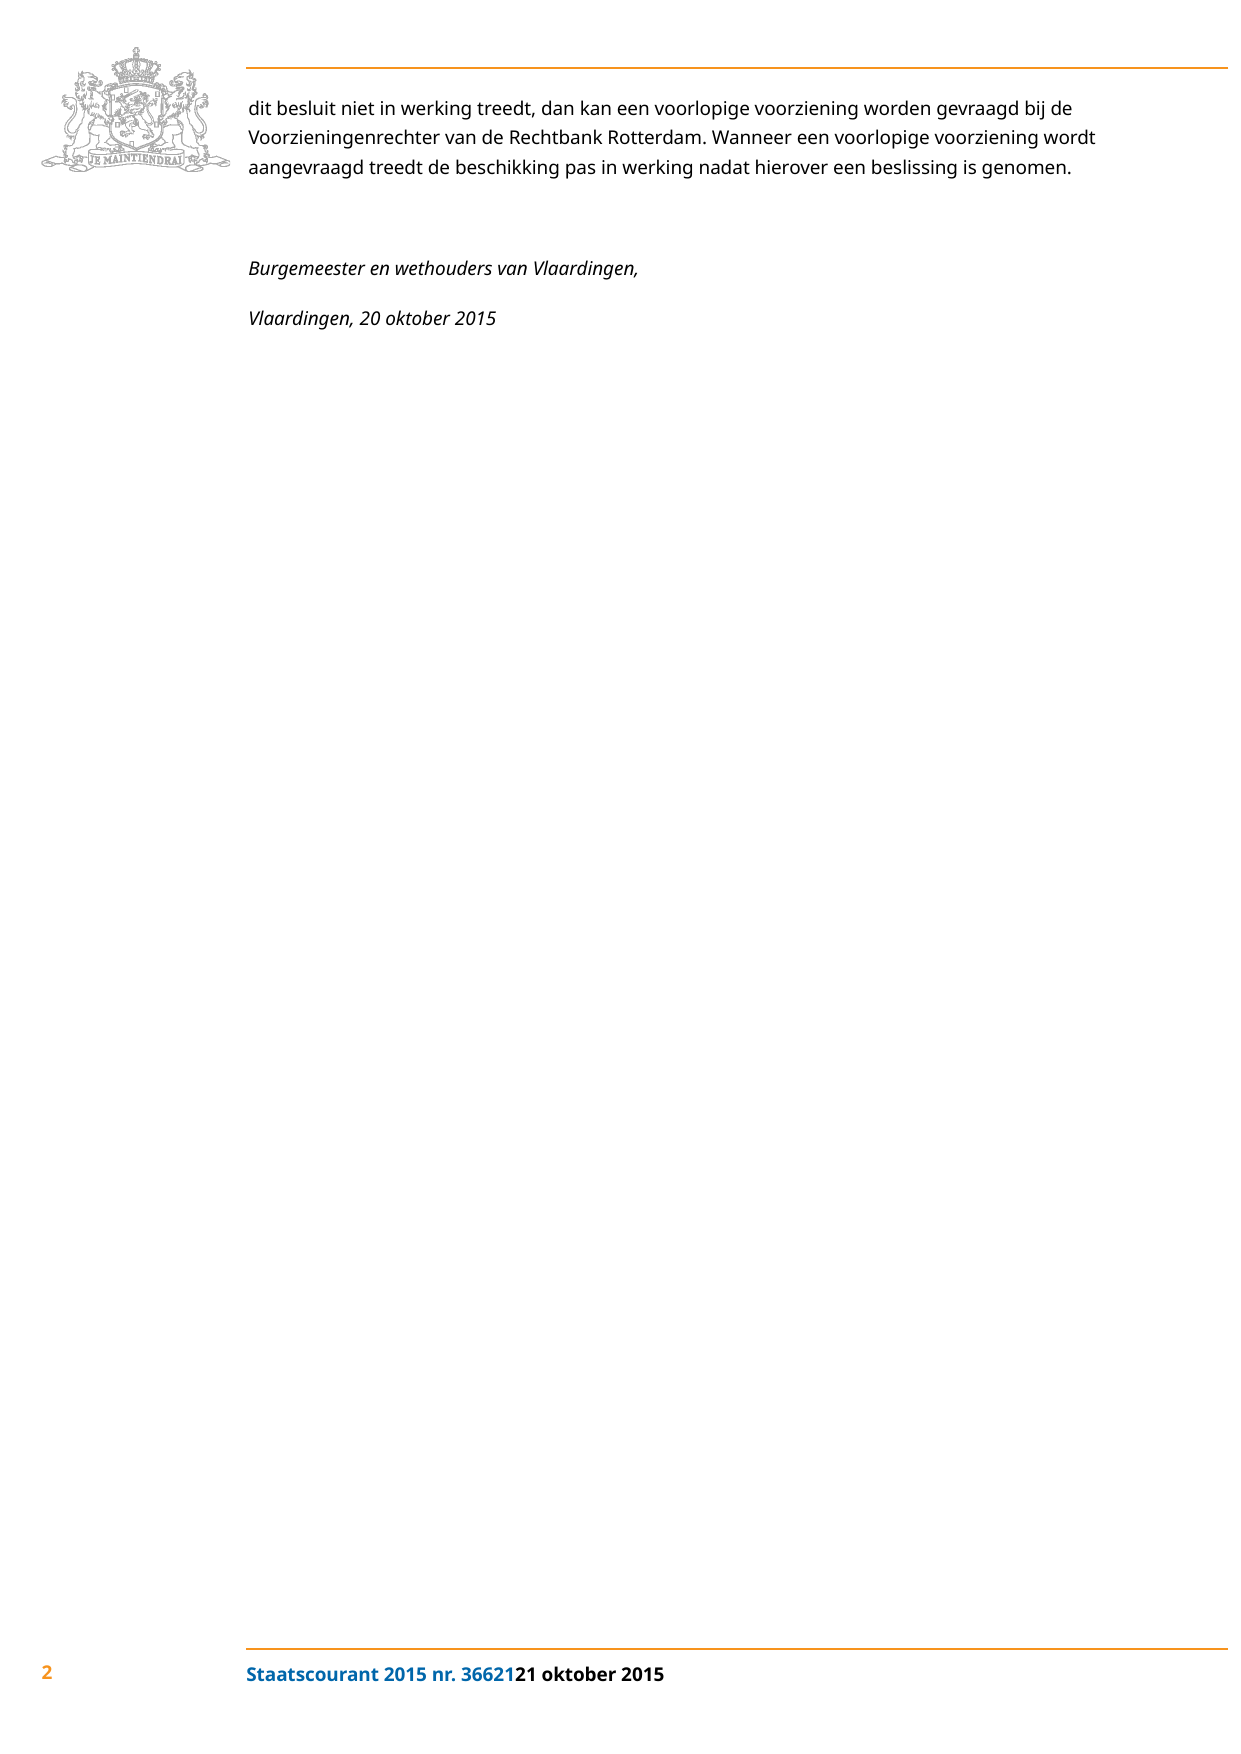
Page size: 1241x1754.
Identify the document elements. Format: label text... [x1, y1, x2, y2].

text Burgemeester en wethouders van Vlaardingen, [248, 255, 1152, 281]
text dit besluit niet in werking treedt, dan kan een voorlopige voorziening worden gevraagd bij de Voorzieningenrechter van de Rechtbank Rotterdam. Wanneer een voorlopige voorziening wordt aangevraagd treedt de beschikking pas in werking nadat hierover een beslissing is genomen. [248, 95, 1152, 180]
text Vlaardingen, 20 oktober 2015 [248, 305, 1152, 331]
picture [41, 47, 231, 172]
